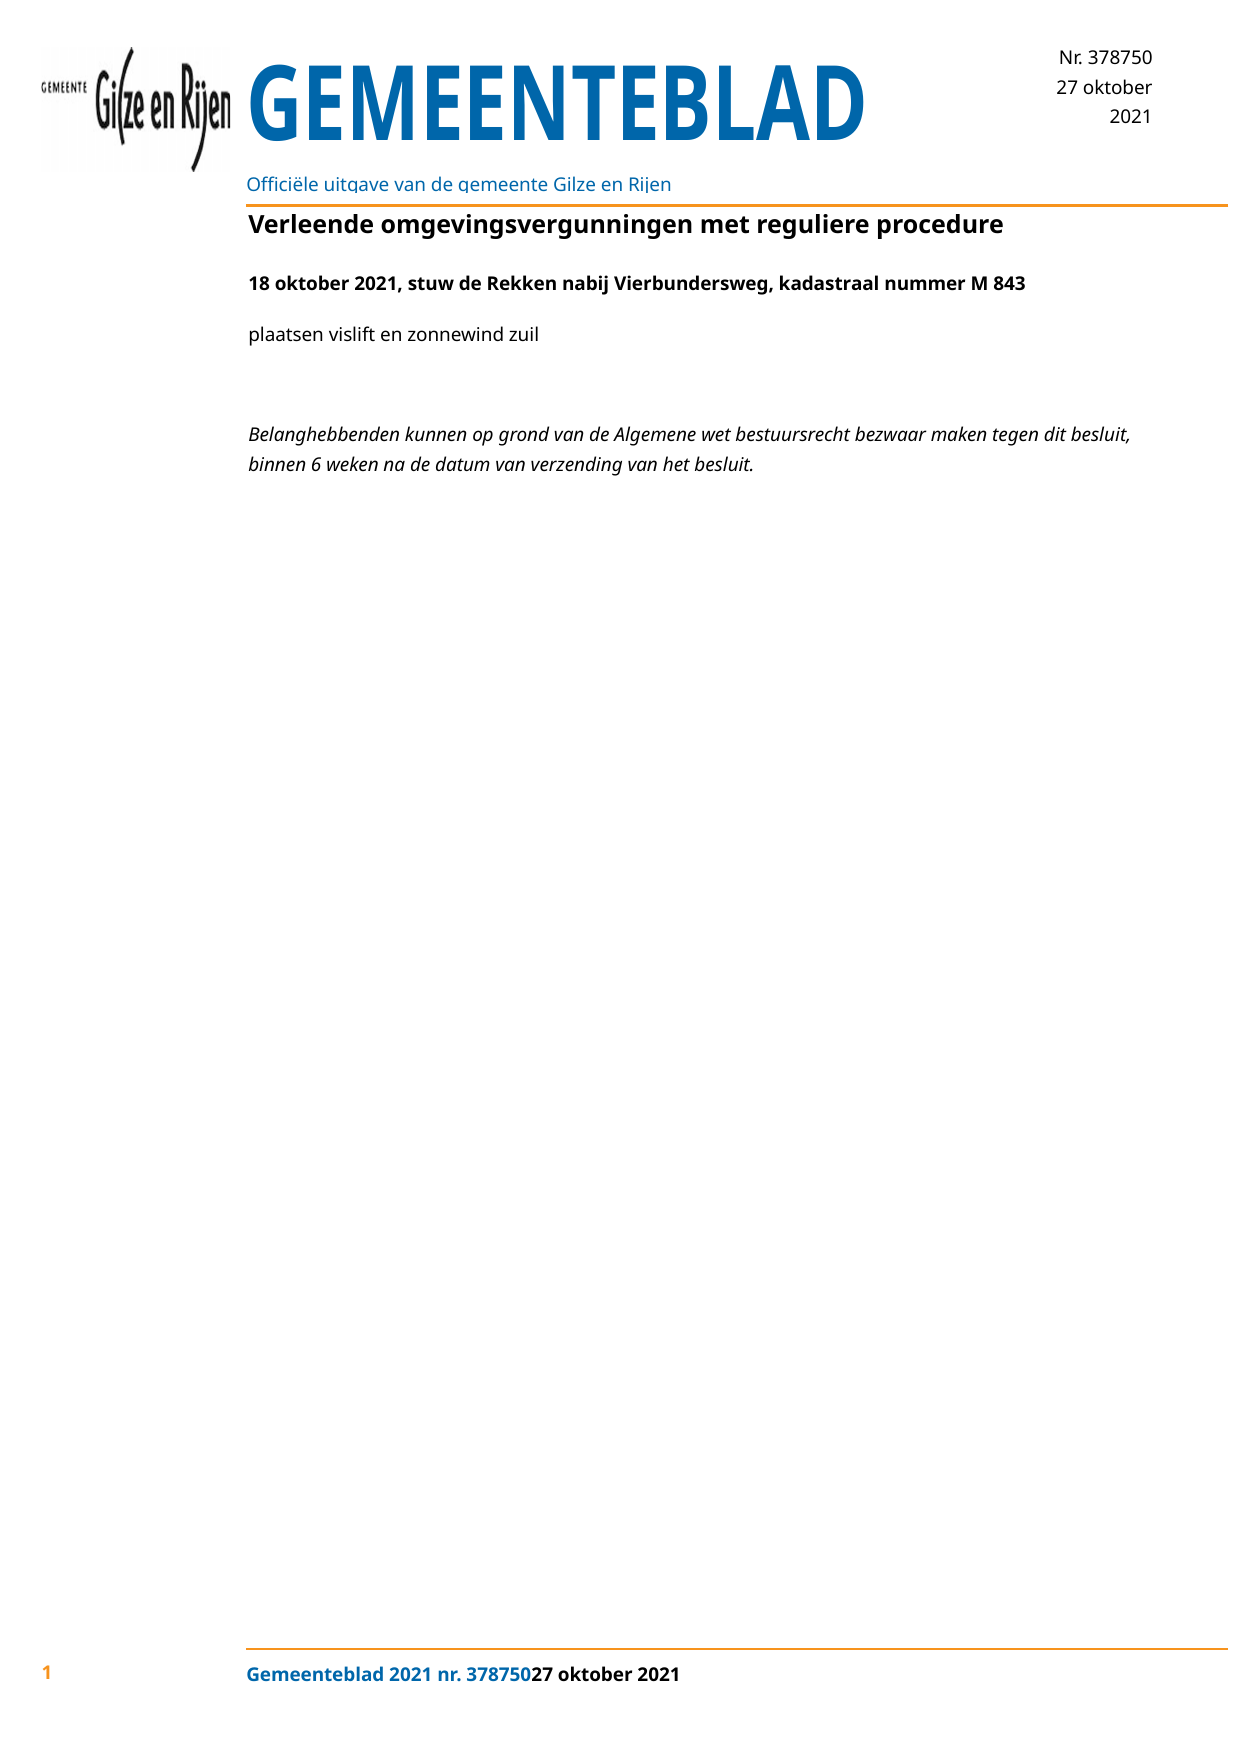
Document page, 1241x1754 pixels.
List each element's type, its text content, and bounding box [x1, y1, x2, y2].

picture [41, 47, 231, 172]
text 18 oktober 2021, stuw de Rekken nabij Vierbundersweg, kadastraal nummer M 843 [248, 270, 1152, 296]
text plaatsen vislift en zonnewind zuil [248, 321, 1152, 346]
text Verleende omgevingsvergunningen met reguliere procedure [248, 207, 1152, 241]
text Belanghebbenden kunnen op grond van de Algemene wet bestuursrecht bezwaar maken tegen dit besluit, binnen 6 weken na de datum van verzending van het besluit. [248, 422, 1152, 477]
